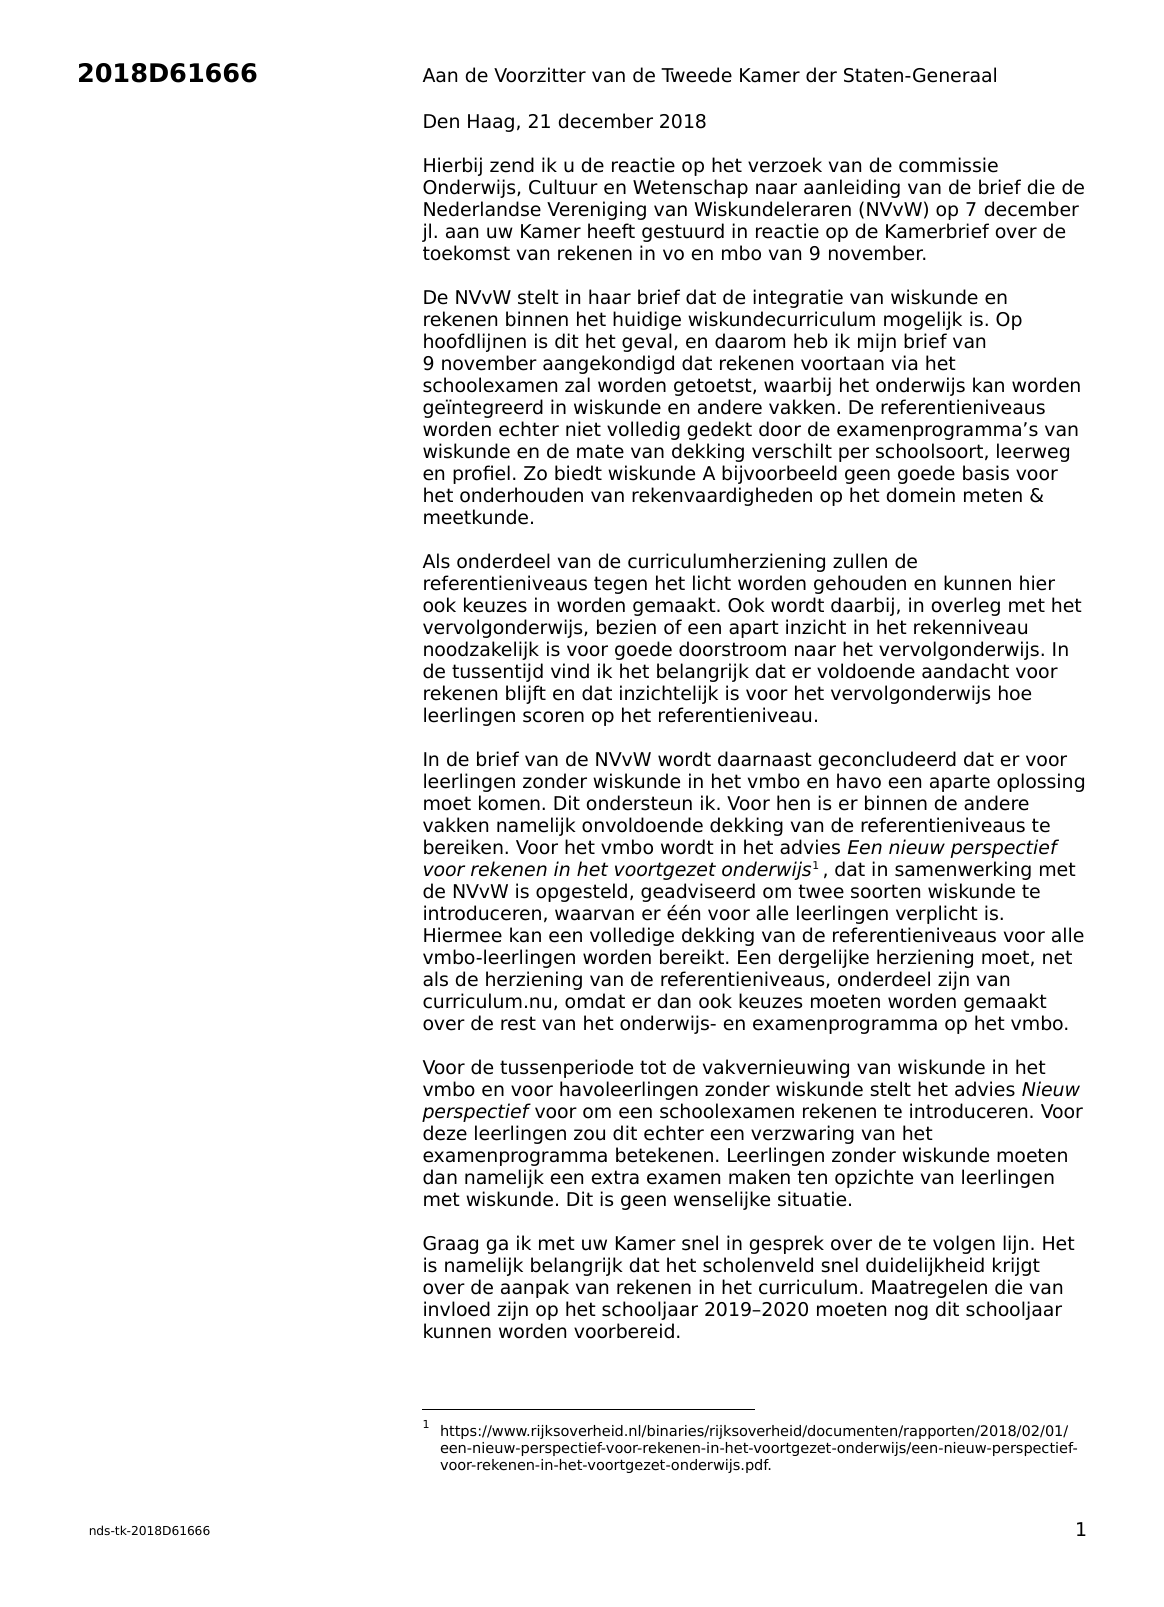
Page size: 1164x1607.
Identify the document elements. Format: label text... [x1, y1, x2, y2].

text In de brief van de NVvW wordt daarnaast geconcludeerd dat er voor leerlingen zonder wiskunde in het vmbo en havo een aparte oplossing moet komen. Dit ondersteun ik. Voor hen is er binnen de andere vakken namelijk onvoldoende dekking van de referentieniveaus te bereiken. Voor het vmbo wordt in het advies Een nieuw perspectief voor rekenen in het voortgezet onderwijs, dat in samenwerking met de NVvW is opgesteld, geadviseerd om twee soorten wiskunde te introduceren, waarvan er één voor alle leerlingen verplicht is. Hiermee kan een volledige dekking van de referentieniveaus voor alle vmbo-leerlingen worden bereikt. Een dergelijke herziening moet, net als de herziening van de referentieniveaus, onderdeel zijn van curriculum.nu, omdat er dan ook keuzes moeten worden gemaakt over de rest van het onderwijs- en examenprogramma op het vmbo. [422, 749, 1087, 1035]
text De NVvW stelt in haar brief dat de integratie van wiskunde en rekenen binnen het huidige wiskundecurriculum mogelijk is. Op hoofdlijnen is dit het geval, en daarom heb ik mijn brief van 9 november aangekondigd dat rekenen voortaan via het schoolexamen zal worden getoetst, waarbij het onderwijs kan worden geïntegreerd in wiskunde en andere vakken. De referentieniveaus worden echter niet volledig gedekt door de examenprogramma’s van wiskunde en de mate van dekking verschilt per schoolsoort, leerweg en profiel. Zo biedt wiskunde A bijvoorbeeld geen goede basis voor het onderhouden van rekenvaardigheden op het domein meten & meetkunde. [422, 287, 1087, 529]
text https://www.rijksoverheid.nl/binaries/rijksoverheid/documenten/rapporten/2018/02/01/een-nieuw-perspectief-voor-rekenen-in-het-voortgezet-onderwijs/een-nieuw-perspectief-voor-rekenen-in-het-voortgezet-onderwijs.pdf. [422, 1418, 1087, 1474]
text Als onderdeel van de curriculumherziening zullen de referentieniveaus tegen het licht worden gehouden en kunnen hier ook keuzes in worden gemaakt. Ook wordt daarbij, in overleg met het vervolgonderwijs, bezien of een apart inzicht in het rekenniveau noodzakelijk is voor goede doorstroom naar het vervolgonderwijs. In de tussentijd vind ik het belangrijk dat er voldoende aandacht voor rekenen blijft en dat inzichtelijk is voor het vervolgonderwijs hoe leerlingen scoren op het referentieniveau. [422, 551, 1087, 727]
text 2018D61666 Aan de Voorzitter van de Tweede Kamer der Staten-Generaal [77, 59, 1087, 89]
text Voor de tussenperiode tot de vakvernieuwing van wiskunde in het vmbo en voor havoleerlingen zonder wiskunde stelt het advies Nieuw perspectief voor om een schoolexamen rekenen te introduceren. Voor deze leerlingen zou dit echter een verzwaring van het examenprogramma betekenen. Leerlingen zonder wiskunde moeten dan namelijk een extra examen maken ten opzichte van leerlingen met wiskunde. Dit is geen wenselijke situatie. [422, 1057, 1087, 1211]
text nds-tk-2018D61666 [88, 1524, 323, 1538]
text Den Haag, 21 december 2018 [422, 111, 1087, 133]
text Graag ga ik met uw Kamer snel in gesprek over de te volgen lijn. Het is namelijk belangrijk dat het scholenveld snel duidelijkheid krijgt over de aanpak van rekenen in het curriculum. Maatregelen die van invloed zijn op het schooljaar 2019–2020 moeten nog dit schooljaar kunnen worden voorbereid. [422, 1233, 1087, 1343]
text Hierbij zend ik u de reactie op het verzoek van de commissie Onderwijs, Cultuur en Wetenschap naar aanleiding van de brief die de Nederlandse Vereniging van Wiskundeleraren (NVvW) op 7 december jl. aan uw Kamer heeft gestuurd in reactie op de Kamerbrief over de toekomst van rekenen in vo en mbo van 9 november. [422, 155, 1087, 265]
